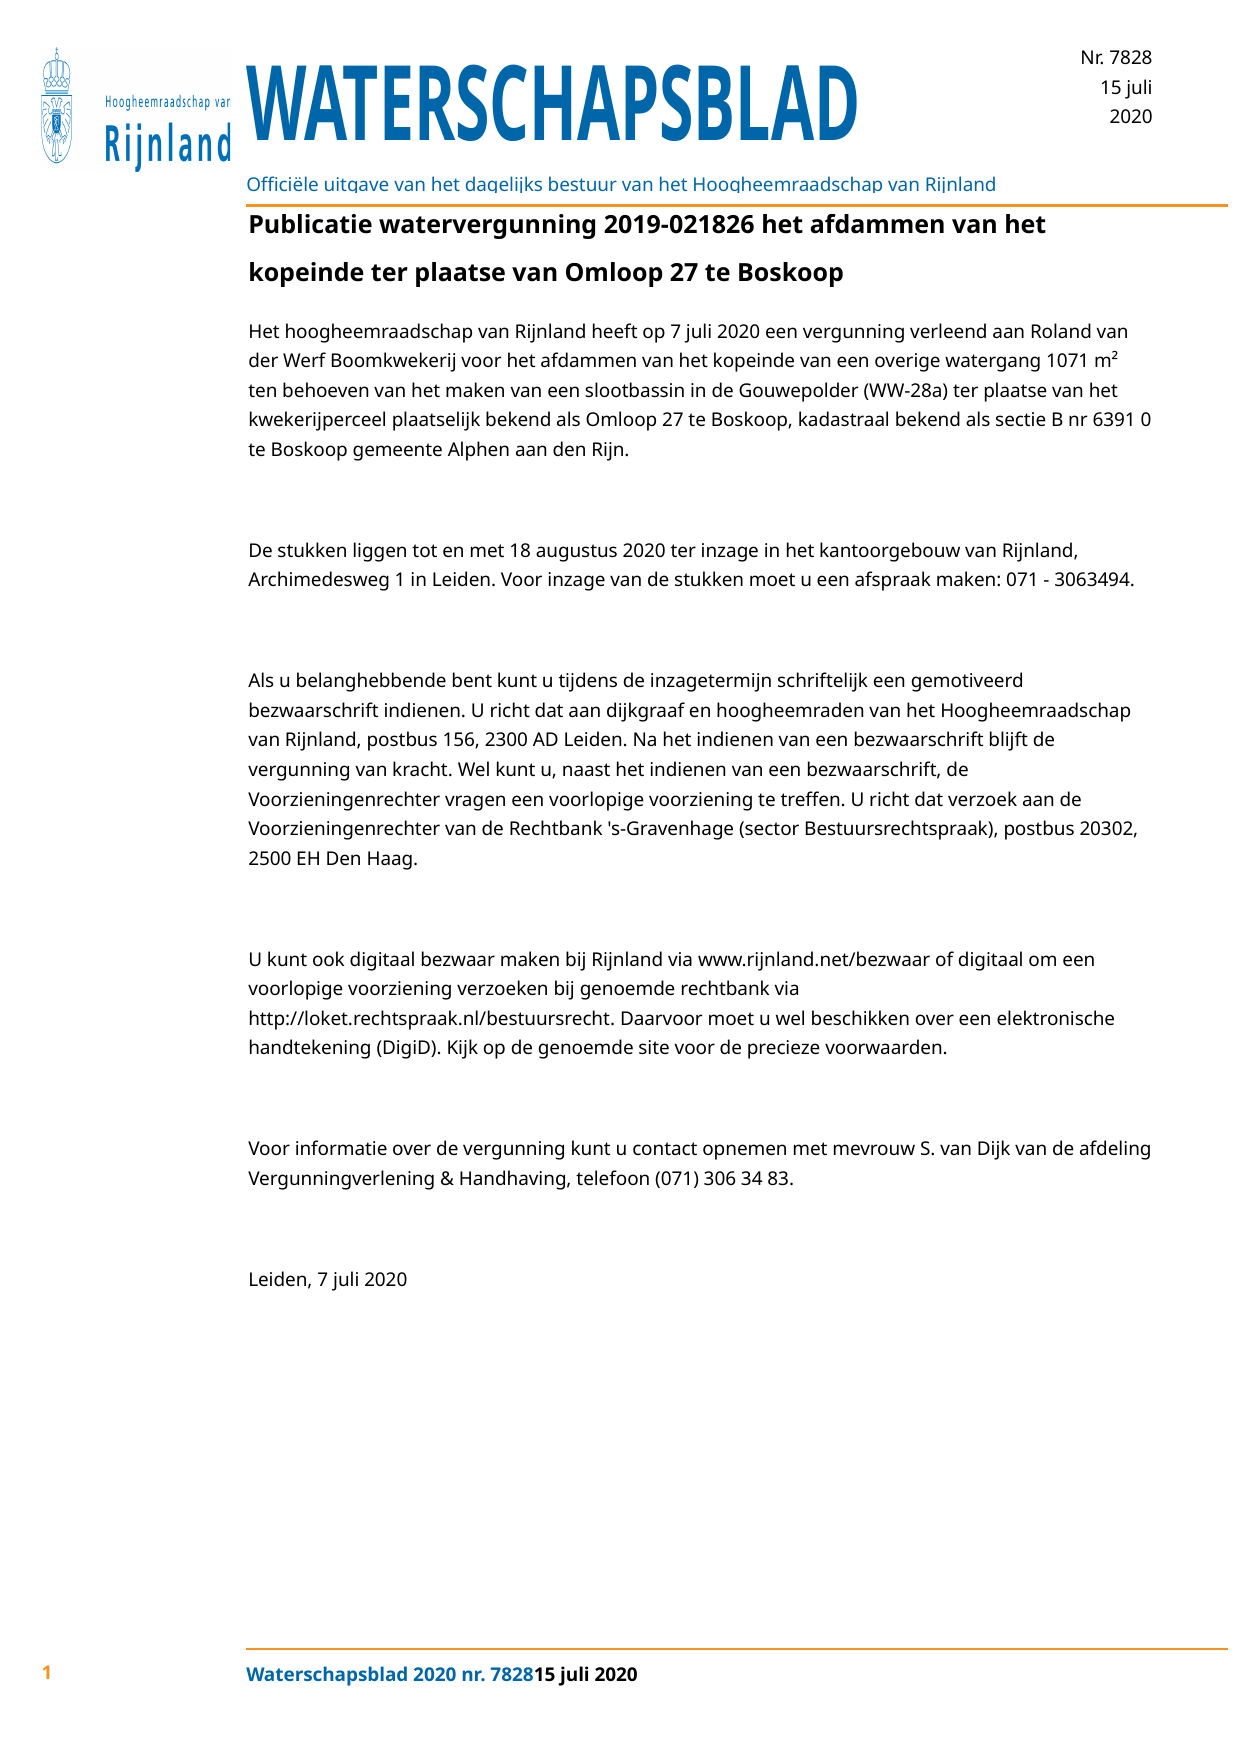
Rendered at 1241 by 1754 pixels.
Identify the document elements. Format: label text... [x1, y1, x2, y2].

text Voor informatie over de vergunning kunt u contact opnemen met mevrouw S. van Dijk van de afdeling Vergunningverlening & Handhaving, telefoon (071) 306 34 83. [248, 1135, 1152, 1191]
text De stukken liggen tot en met 18 augustus 2020 ter inzage in het kantoorgebouw van Rijnland, Archimedesweg 1 in Leiden. Voor inzage van de stukken moet u een afspraak maken: 071 - 3063494. [248, 537, 1152, 592]
text Als u belanghebbende bent kunt u tijdens de inzagetermijn schriftelijk een gemotiveerd bezwaarschrift indienen. U richt dat aan dijkgraaf en hoogheemraden van het Hoogheemraadschap van Rijnland, postbus 156, 2300 AD Leiden. Na het indienen van een bezwaarschrift blijft de vergunning van kracht. Wel kunt u, naast het indienen van een bezwaarschrift, de Voorzieningenrechter vragen een voorlopige voorziening te treffen. U richt dat verzoek aan de Voorzieningenrechter van de Rechtbank 's-Gravenhage (sector Bestuursrechtspraak), postbus 20302, 2500 EH Den Haag. [248, 667, 1152, 871]
text Het hoogheemraadschap van Rijnland heeft op 7 juli 2020 een vergunning verleend aan Roland van der Werf Boomkwekerij voor het afdammen van het kopeinde van een overige watergang 1071 m² ten behoeven van het maken van een slootbassin in de Gouwepolder (WW-28a) ter plaatse van het kwekerijperceel plaatselijk bekend als Omloop 27 te Boskoop, kadastraal bekend als sectie B nr 6391 0 te Boskoop gemeente Alphen aan den Rijn. [248, 318, 1152, 462]
text U kunt ook digitaal bezwaar maken bij Rijnland via www.rijnland.net/bezwaar of digitaal om een voorlopige voorziening verzoeken bij genoemde rechtbank via http://loket.rechtspraak.nl/bestuursrecht. Daarvoor moet u wel beschikken over een elektronische handtekening (DigiD). Kijk op de genoemde site voor de precieze voorwaarden. [248, 946, 1152, 1060]
text Leiden, 7 juli 2020 [248, 1266, 1152, 1292]
text Publicatie watervergunning 2019-021826 het afdammen van het kopeinde ter plaatse van Omloop 27 te Boskoop [248, 207, 1152, 288]
picture [41, 47, 231, 172]
